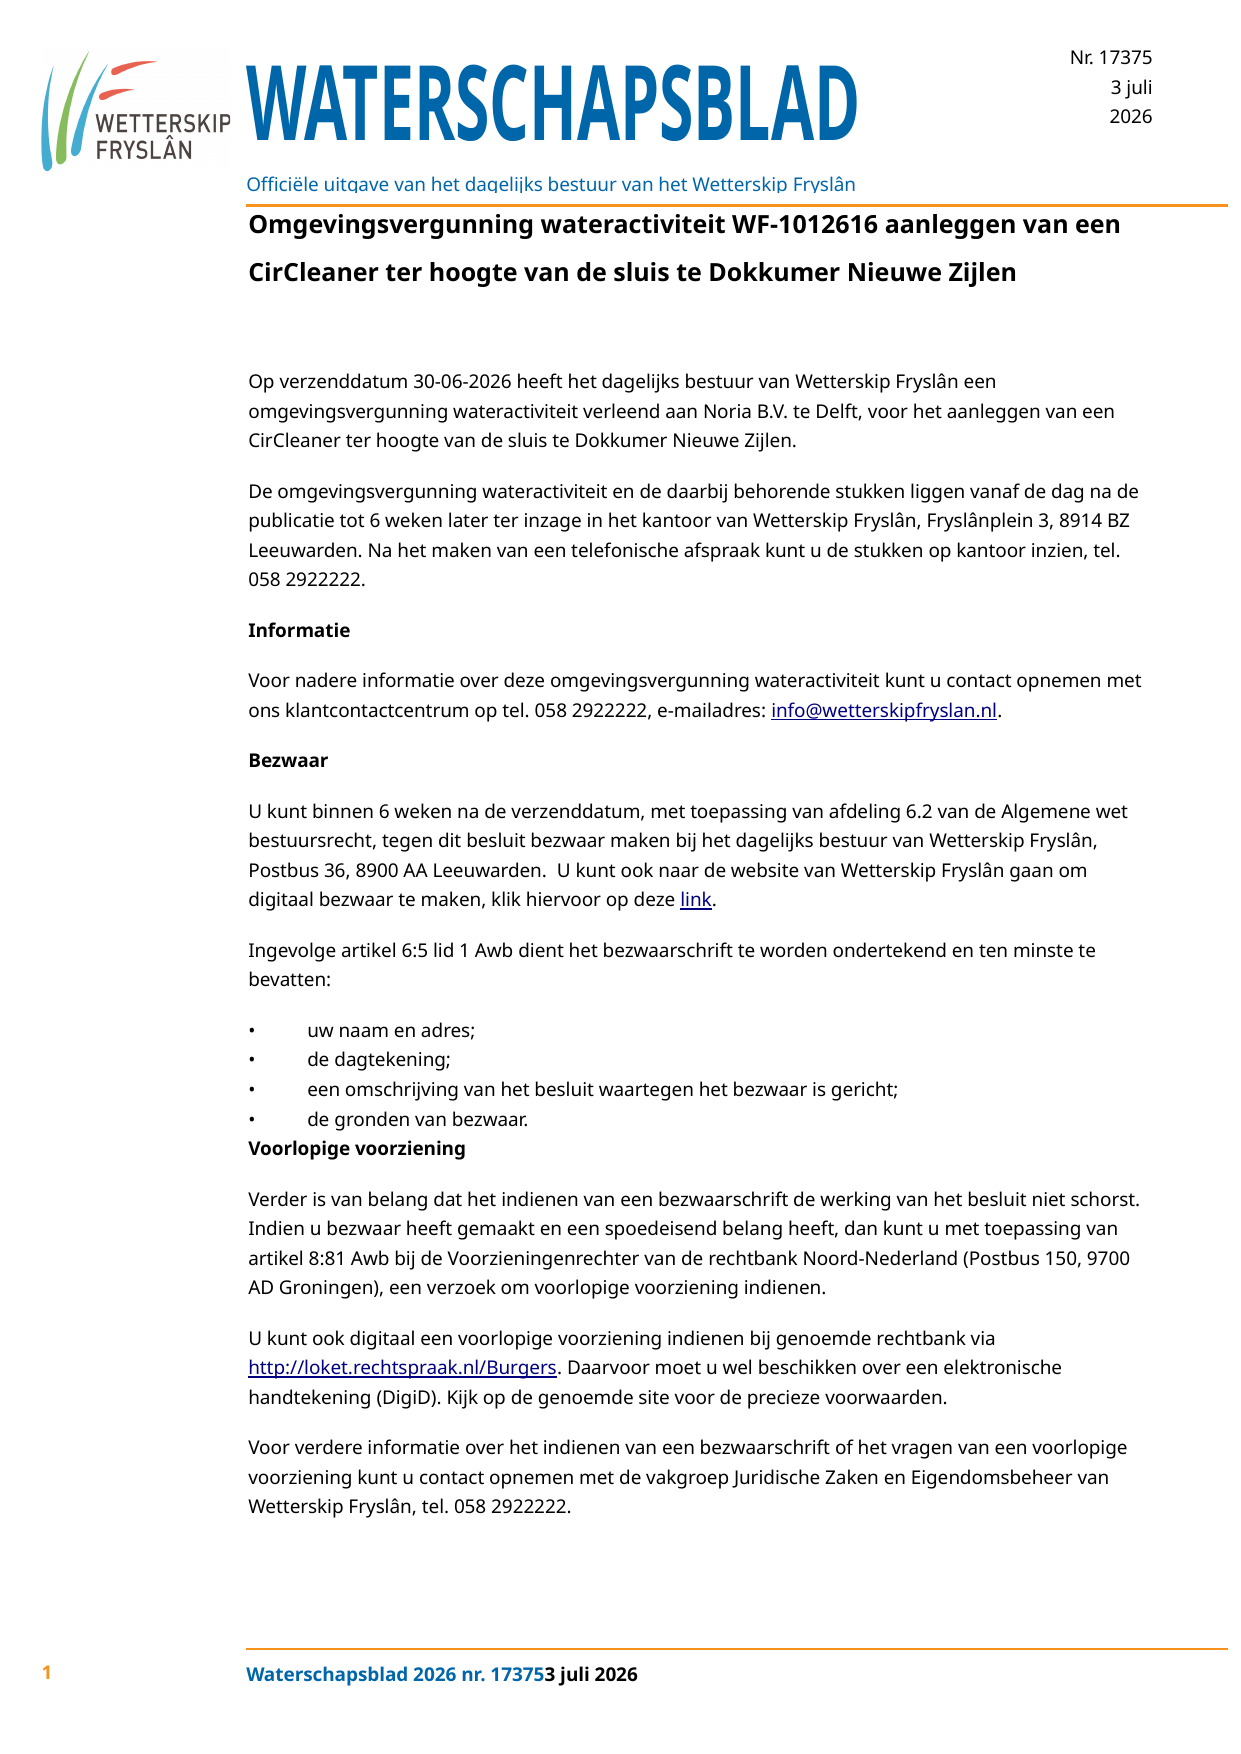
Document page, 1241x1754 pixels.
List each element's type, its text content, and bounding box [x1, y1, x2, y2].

text Voorlopige voorziening [248, 1135, 1152, 1161]
list de gronden van bezwaar. [248, 1106, 1152, 1132]
text U kunt ook digitaal een voorlopige voorziening indienen bij genoemde rechtbank via http://loket.rechtspraak.nl/Burgers. Daarvoor moet u wel beschikken over een elektronische handtekening (DigiD). Kijk op de genoemde site voor de precieze voorwaarden. [248, 1325, 1152, 1410]
text Voor nadere informatie over deze omgevingsvergunning wateractiviteit kunt u contact opnemen met ons klantcontactcentrum op tel. 058 2922222, e-mailadres: info@wetterskipfryslan.nl. [248, 667, 1152, 723]
text Bezwaar [248, 747, 1152, 773]
text Informatie [248, 617, 1152, 643]
text Voor verdere informatie over het indienen van een bezwaarschrift of het vragen van een voorlopige voorziening kunt u contact opnemen met de vakgroep Juridische Zaken en Eigendomsbeheer van Wetterskip Fryslân, tel. 058 2922222. [248, 1434, 1152, 1519]
text Omgevingsvergunning wateractiviteit WF-1012616 aanleggen van een CirCleaner ter hoogte van de sluis te Dokkumer Nieuwe Zijlen [248, 207, 1152, 288]
text De omgevingsvergunning wateractiviteit en de daarbij behorende stukken liggen vanaf de dag na de publicatie tot 6 weken later ter inzage in het kantoor van Wetterskip Fryslân, Fryslânplein 3, 8914 BZ Leeuwarden. Na het maken van een telefonische afspraak kunt u de stukken op kantoor inzien, tel. 058 2922222. [248, 478, 1152, 592]
list de dagtekening; [248, 1047, 1152, 1072]
text Verder is van belang dat het indienen van een bezwaarschrift de werking van het besluit niet schorst. Indien u bezwaar heeft gemaakt en een spoedeisend belang heeft, dan kunt u met toepassing van artikel 8:81 Awb bij de Voorzieningenrechter van de rechtbank Noord-Nederland (Postbus 150, 9700 AD Groningen), een verzoek om voorlopige voorziening indienen. [248, 1186, 1152, 1300]
list een omschrijving van het besluit waartegen het bezwaar is gericht; [248, 1076, 1152, 1102]
text Ingevolge artikel 6:5 lid 1 Awb dient het bezwaarschrift te worden ondertekend en ten minste te bevatten: [248, 937, 1152, 992]
picture [41, 47, 231, 172]
list uw naam en adres; [248, 1017, 1152, 1043]
text U kunt binnen 6 weken na de verzenddatum, met toepassing van afdeling 6.2 van de Algemene wet bestuursrecht, tegen dit besluit bezwaar maken bij het dagelijks bestuur van Wetterskip Fryslân, Postbus 36, 8900 AA Leeuwarden. U kunt ook naar de website van Wetterskip Fryslân gaan om digitaal bezwaar te maken, klik hiervoor op deze link. [248, 798, 1152, 912]
text Op verzenddatum 30-06-2026 heeft het dagelijks bestuur van Wetterskip Fryslân een omgevingsvergunning wateractiviteit verleend aan Noria B.V. te Delft, voor het aanleggen van een CirCleaner ter hoogte van de sluis te Dokkumer Nieuwe Zijlen. [248, 368, 1152, 453]
